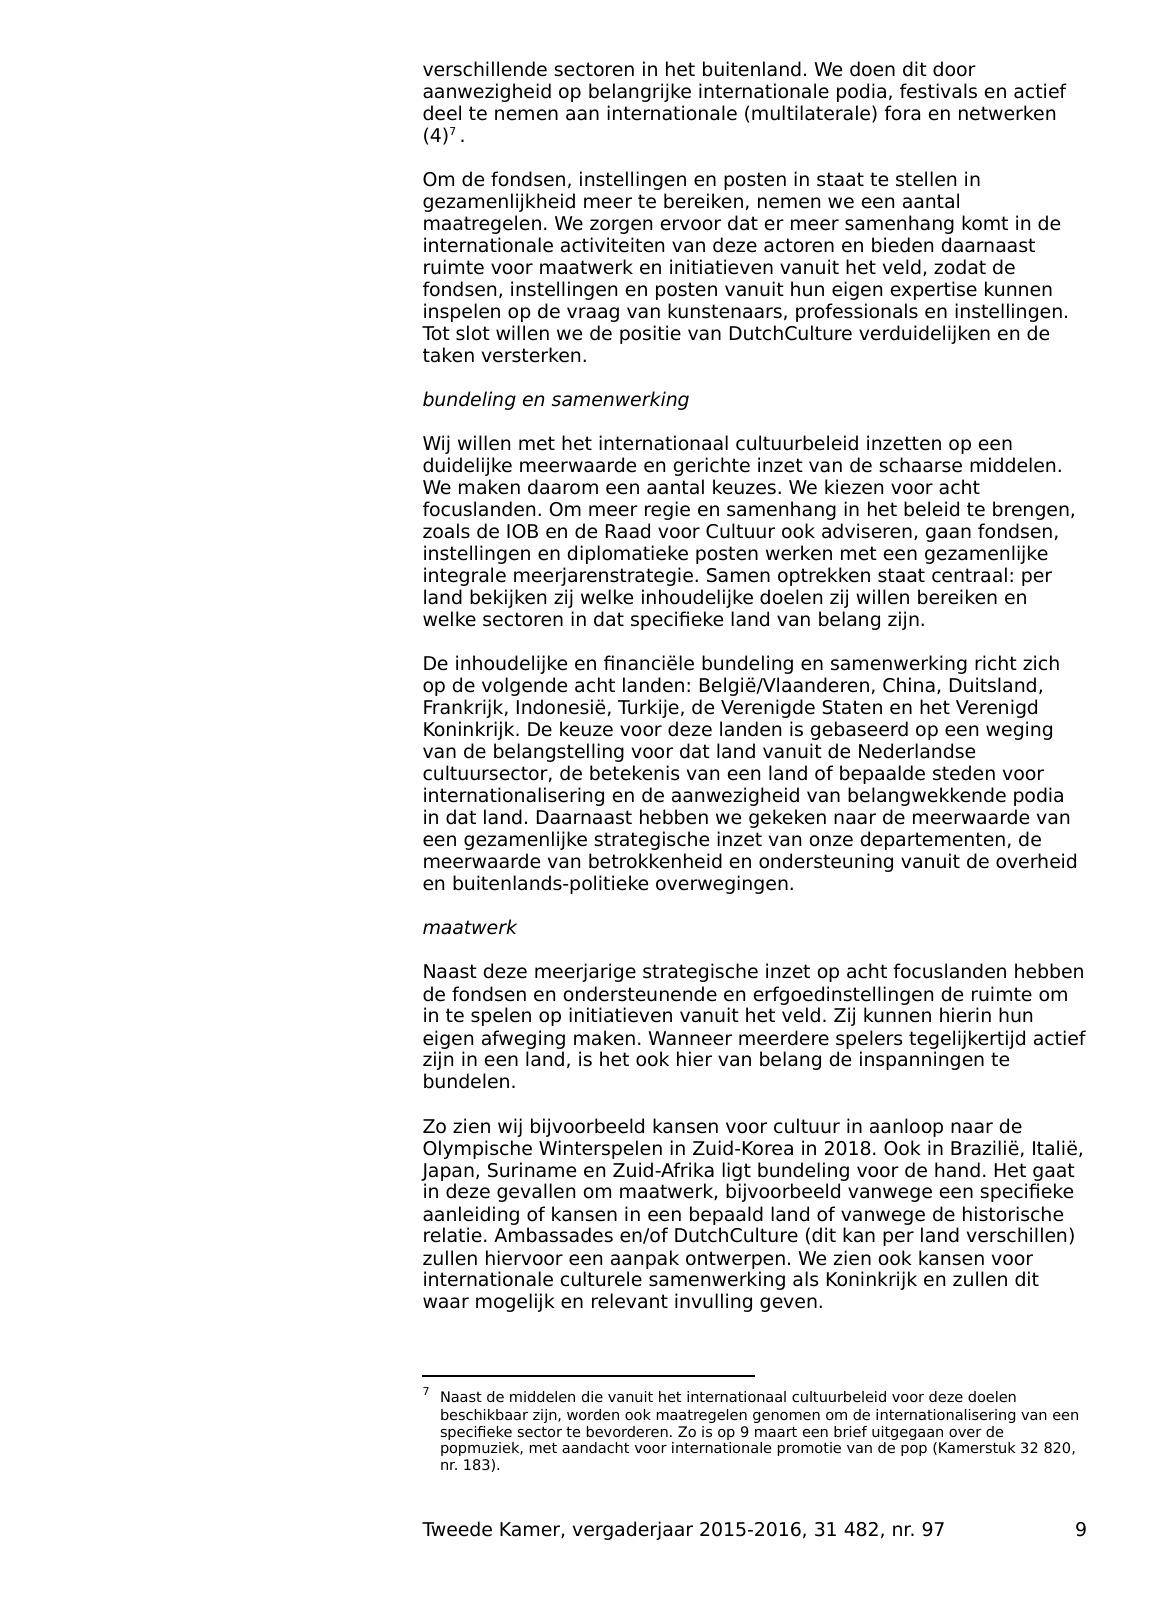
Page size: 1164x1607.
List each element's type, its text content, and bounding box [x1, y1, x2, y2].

text De inhoudelijke en financiële bundeling en samenwerking richt zich op de volgende acht landen: België/Vlaanderen, China, Duitsland, Frankrijk, Indonesië, Turkije, de Verenigde Staten en het Verenigd Koninkrijk. De keuze voor deze landen is gebaseerd op een weging van de belangstelling voor dat land vanuit de Nederlandse cultuursector, de betekenis van een land of bepaalde steden voor internationalisering en de aanwezigheid van belangwekkende podia in dat land. Daarnaast hebben we gekeken naar de meerwaarde van een gezamenlijke strategische inzet van onze departementen, de meerwaarde van betrokkenheid en ondersteuning vanuit de overheid en buitenlands-politieke overwegingen. [422, 653, 1087, 895]
text verschillende sectoren in het buitenland. We doen dit door aanwezigheid op belangrijke internationale podia, festivals en actief deel te nemen aan internationale (multilaterale) fora en netwerken (4). [422, 59, 1087, 147]
text Naast deze meerjarige strategische inzet op acht focuslanden hebben de fondsen en ondersteunende en erfgoedinstellingen de ruimte om in te spelen op initiatieven vanuit het veld. Zij kunnen hierin hun eigen afweging maken. Wanneer meerdere spelers tegelijkertijd actief zijn in een land, is het ook hier van belang de inspanningen te bundelen. [422, 961, 1087, 1093]
subtitle bundeling en samenwerking [422, 389, 1087, 411]
text Zo zien wij bijvoorbeeld kansen voor cultuur in aanloop naar de Olympische Winterspelen in Zuid-Korea in 2018. Ook in Brazilië, Italië, Japan, Suriname en Zuid-Afrika ligt bundeling voor de hand. Het gaat in deze gevallen om maatwerk, bijvoorbeeld vanwege een specifieke aanleiding of kansen in een bepaald land of vanwege de historische relatie. Ambassades en/of DutchCulture (dit kan per land verschillen) zullen hiervoor een aanpak ontwerpen. We zien ook kansen voor internationale culturele samenwerking als Koninkrijk en zullen dit waar mogelijk en relevant invulling geven. [422, 1116, 1087, 1313]
text Wij willen met het internationaal cultuurbeleid inzetten op een duidelijke meerwaarde en gerichte inzet van de schaarse middelen. We maken daarom een aantal keuzes. We kiezen voor acht focuslanden. Om meer regie en samenhang in het beleid te brengen, zoals de IOB en de Raad voor Cultuur ook adviseren, gaan fondsen, instellingen en diplomatieke posten werken met een gezamenlijke integrale meerjarenstrategie. Samen optrekken staat centraal: per land bekijken zij welke inhoudelijke doelen zij willen bereiken en welke sectoren in dat specifieke land van belang zijn. [422, 433, 1087, 631]
text Naast de middelen die vanuit het internationaal cultuurbeleid voor deze doelen beschikbaar zijn, worden ook maatregelen genomen om de internationalisering van een specifieke sector te bevorderen. Zo is op 9 maart een brief uitgegaan over de popmuziek, met aandacht voor internationale promotie van de pop (Kamerstuk 32 820, nr. 183). [422, 1385, 1087, 1474]
text Om de fondsen, instellingen en posten in staat te stellen in gezamenlijkheid meer te bereiken, nemen we een aantal maatregelen. We zorgen ervoor dat er meer samenhang komt in de internationale activiteiten van deze actoren en bieden daarnaast ruimte voor maatwerk en initiatieven vanuit het veld, zodat de fondsen, instellingen en posten vanuit hun eigen expertise kunnen inspelen op de vraag van kunstenaars, professionals en instellingen. Tot slot willen we de positie van DutchCulture verduidelijken en de taken versterken. [422, 169, 1087, 367]
subtitle maatwerk [422, 917, 1087, 939]
